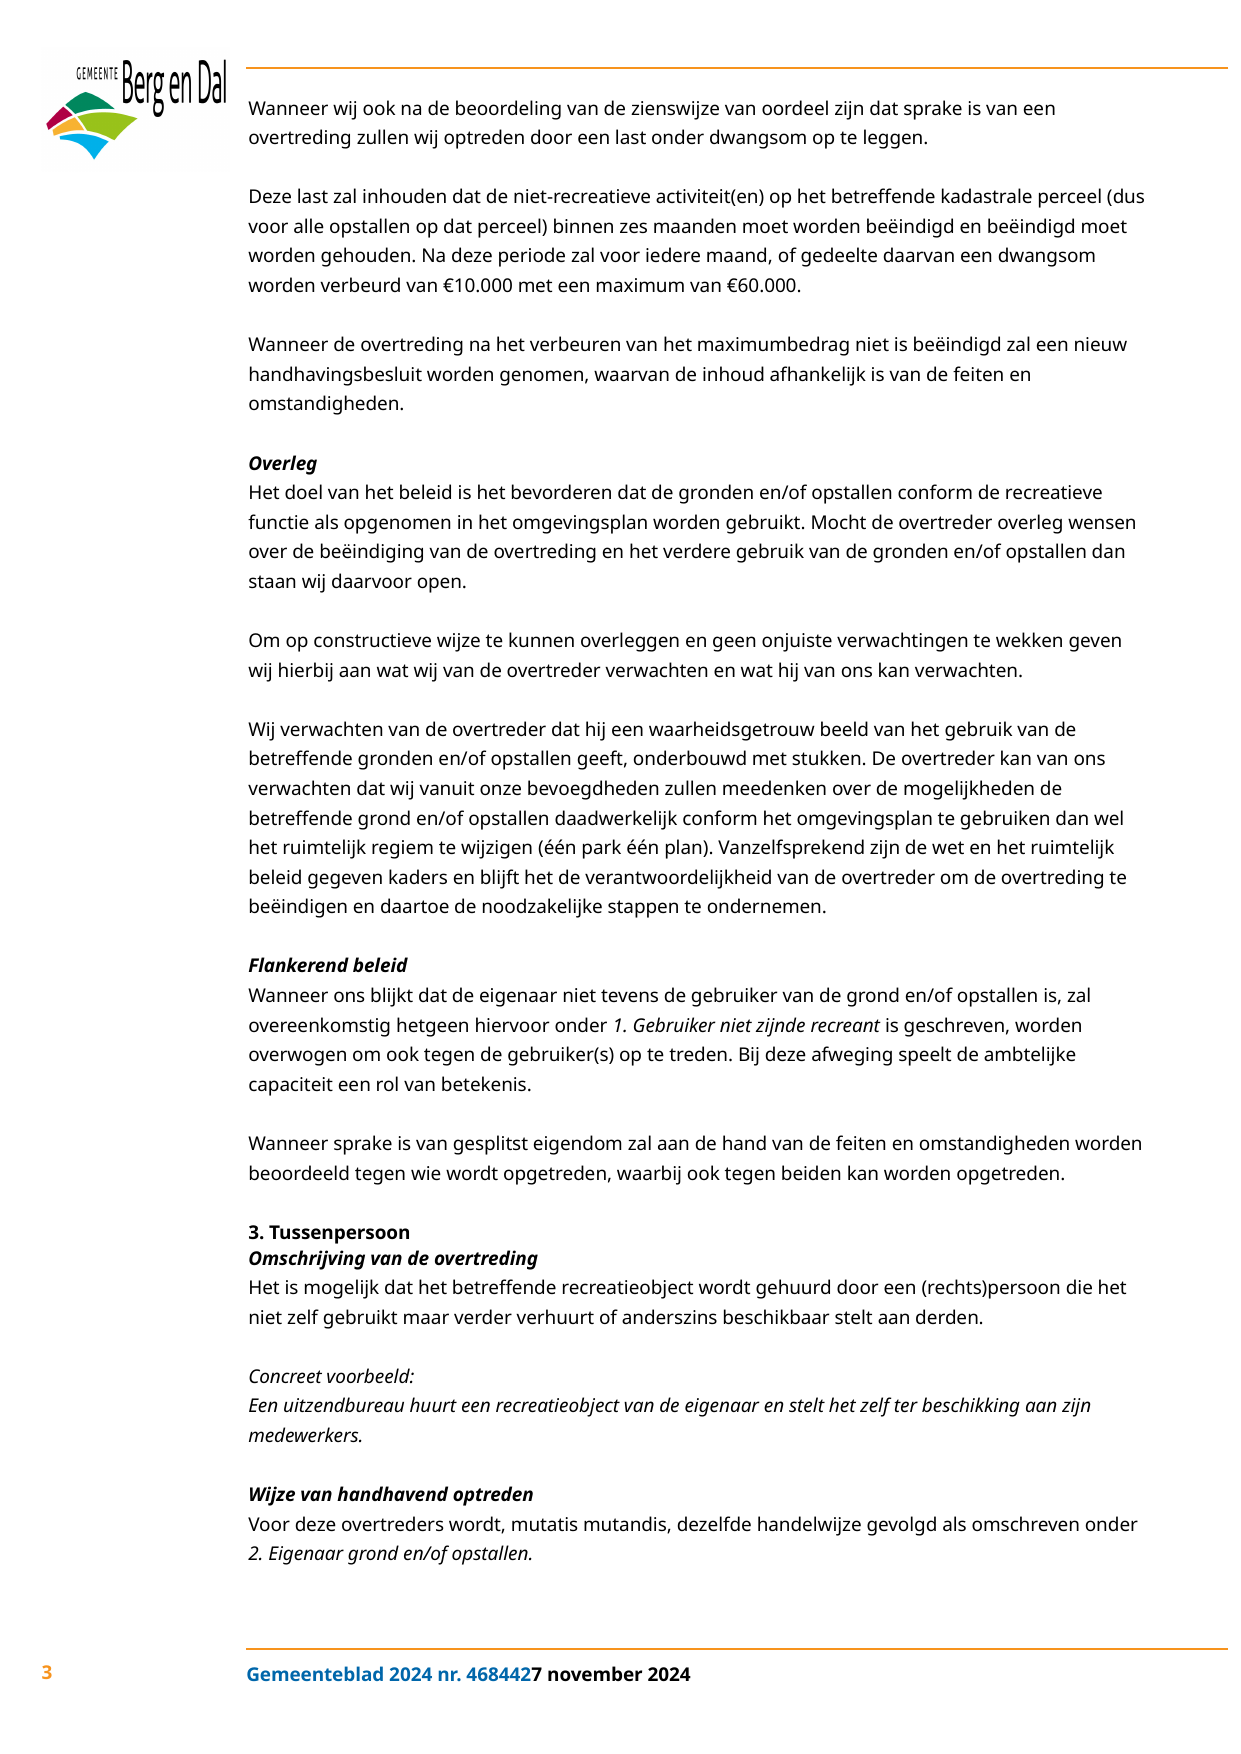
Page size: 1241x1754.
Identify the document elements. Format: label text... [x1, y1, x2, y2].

text Wijze van handhavend optreden [248, 1481, 1152, 1507]
text Om op constructieve wijze te kunnen overleggen en geen onjuiste verwachtingen te wekken geven wij hierbij aan wat wij van de overtreder verwachten en wat hij van ons kan verwachten. [248, 627, 1152, 683]
text Voor deze overtreders wordt, mutatis mutandis, dezelfde handelwijze gevolgd als omschreven onder 2. Eigenaar grond en/of opstallen. [248, 1511, 1152, 1566]
picture [41, 47, 231, 172]
text Wanneer de overtreding na het verbeuren van het maximumbedrag niet is beëindigd zal een nieuw handhavingsbesluit worden genomen, waarvan de inhoud afhankelijk is van de feiten en omstandigheden. [248, 331, 1152, 416]
text Een uitzendbureau huurt een recreatieobject van de eigenaar en stelt het zelf ter beschikking aan zijn medewerkers. [248, 1393, 1152, 1448]
text 3. Tussenpersoon [248, 1219, 1152, 1245]
text Deze last zal inhouden dat de niet-recreatieve activiteit(en) op het betreffende kadastrale perceel (dus voor alle opstallen op dat perceel) binnen zes maanden moet worden beëindigd en beëindigd moet worden gehouden. Na deze periode zal voor iedere maand, of gedeelte daarvan een dwangsom worden verbeurd van €10.000 met een maximum van €60.000. [248, 183, 1152, 298]
text Wanneer ons blijkt dat de eigenaar niet tevens de gebruiker van de grond en/of opstallen is, zal overeenkomstig hetgeen hiervoor onder 1. Gebruiker niet zijnde recreant is geschreven, worden overwogen om ook tegen de gebruiker(s) op te treden. Bij deze afweging speelt de ambtelijke capaciteit een rol van betekenis. [248, 982, 1152, 1097]
text Overleg [248, 450, 1152, 476]
text Wij verwachten van de overtreder dat hij een waarheidsgetrouw beeld van het gebruik van de betreffende gronden en/of opstallen geeft, onderbouwd met stukken. De overtreder kan van ons verwachten dat wij vanuit onze bevoegdheden zullen meedenken over de mogelijkheden de betreffende grond en/of opstallen daadwerkelijk conform het omgevingsplan te gebruiken dan wel het ruimtelijk regiem te wijzigen (één park één plan). Vanzelfsprekend zijn de wet en het ruimtelijk beleid gegeven kaders en blijft het de verantwoordelijkheid van de overtreder om de overtreding te beëindigen en daartoe de noodzakelijke stappen te ondernemen. [248, 716, 1152, 919]
text Wanneer sprake is van gesplitst eigendom zal aan de hand van de feiten en omstandigheden worden beoordeeld tegen wie wordt opgetreden, waarbij ook tegen beiden kan worden opgetreden. [248, 1130, 1152, 1186]
text Het doel van het beleid is het bevorderen dat de gronden en/of opstallen conform de recreatieve functie als opgenomen in het omgevingsplan worden gebruikt. Mocht de overtreder overleg wensen over de beëindiging van de overtreding en het verdere gebruik van de gronden en/of opstallen dan staan wij daarvoor open. [248, 479, 1152, 594]
text Omschrijving van de overtreding [248, 1245, 1152, 1270]
text Concreet voorbeeld: [248, 1363, 1152, 1389]
text Het is mogelijk dat het betreffende recreatieobject wordt gehuurd door een (rechts)persoon die het niet zelf gebruikt maar verder verhuurt of anderszins beschikbaar stelt aan derden. [248, 1274, 1152, 1329]
text Wanneer wij ook na de beoordeling van de zienswijze van oordeel zijn dat sprake is van een overtreding zullen wij optreden door een last onder dwangsom op te leggen. [248, 95, 1152, 150]
text Flankerend beleid [248, 953, 1152, 978]
